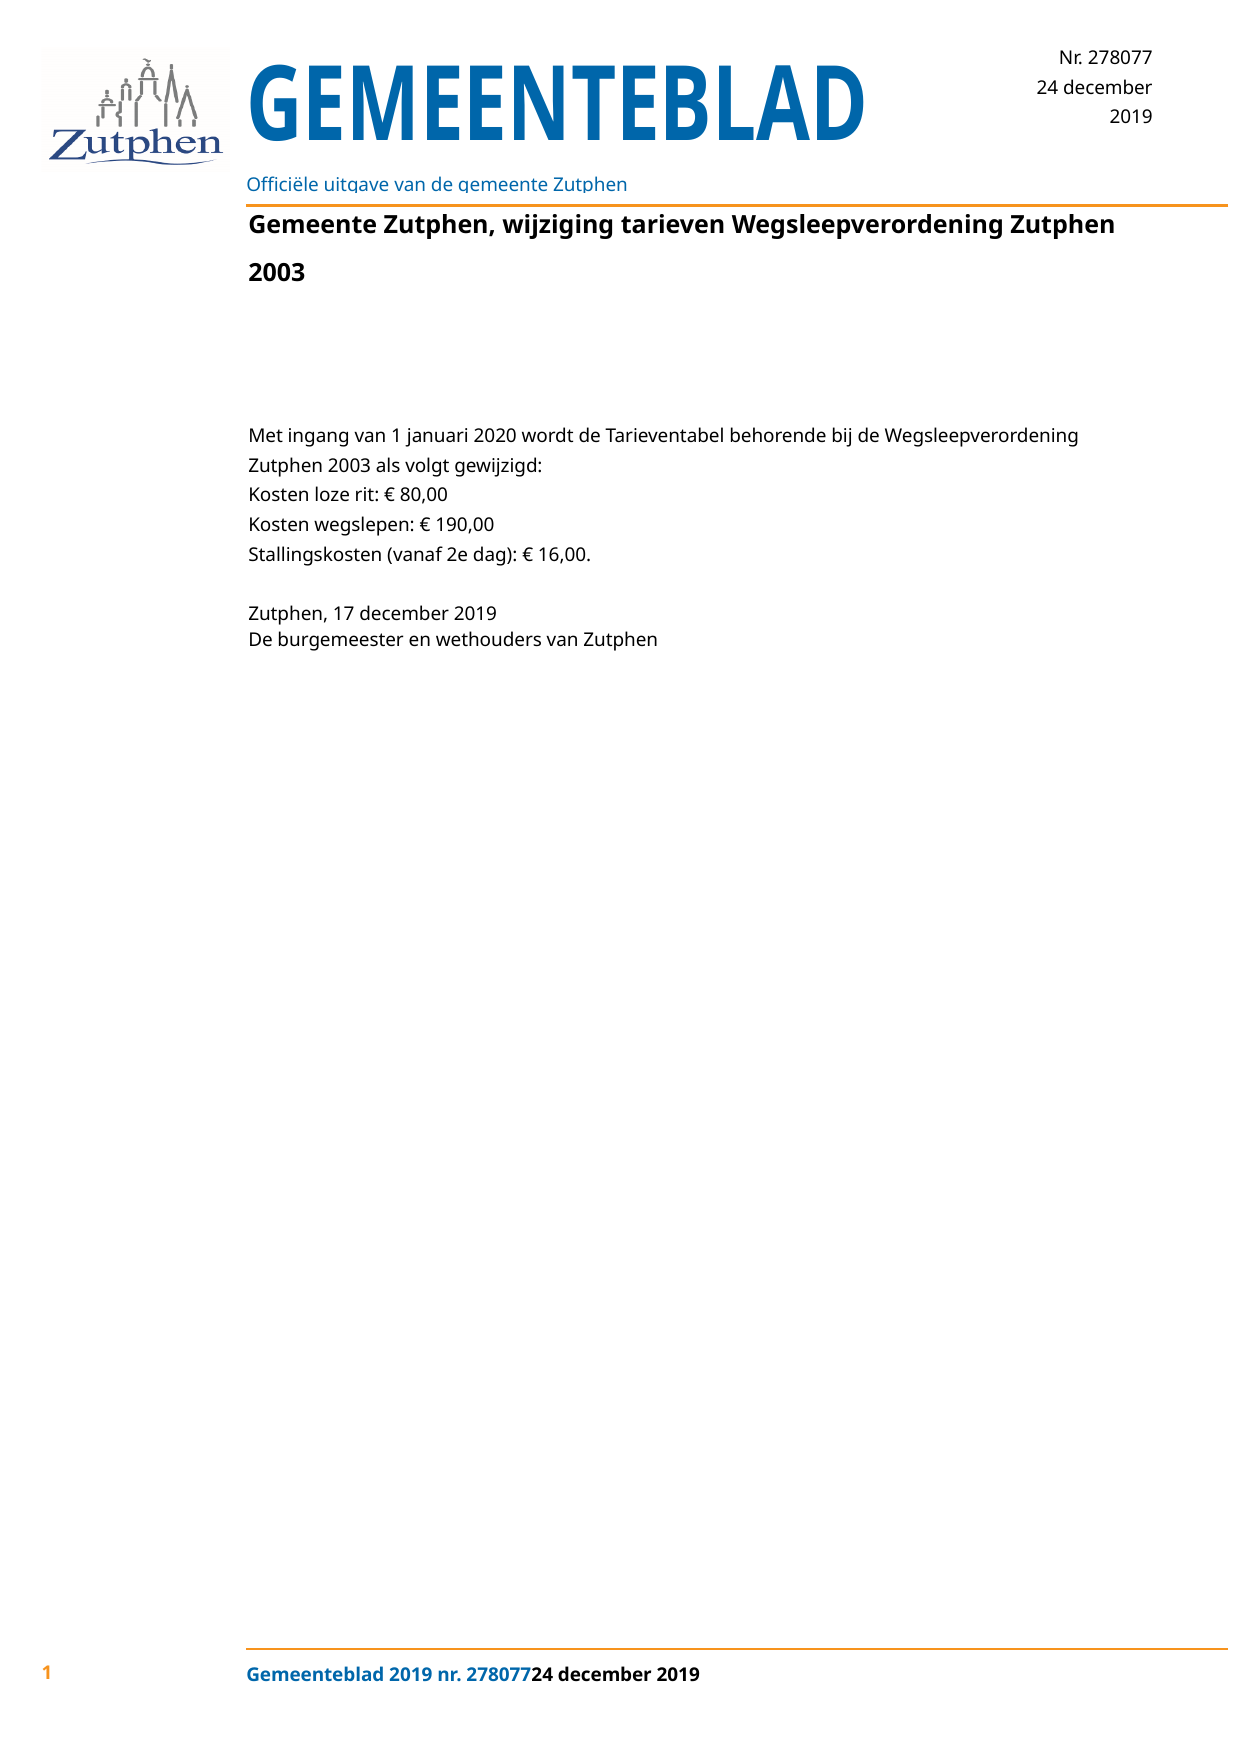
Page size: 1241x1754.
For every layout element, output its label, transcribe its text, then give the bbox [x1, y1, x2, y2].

picture [41, 47, 231, 172]
text De burgemeester en wethouders van Zutphen [248, 626, 1152, 651]
text Kosten loze rit: € 80,00 [248, 482, 1152, 507]
text Zutphen, 17 december 2019 [248, 600, 1152, 626]
text Met ingang van 1 januari 2020 wordt de Tarieventabel behorende bij de Wegsleepverordening Zutphen 2003 als volgt gewijzigd: [248, 422, 1152, 478]
text Gemeente Zutphen, wijziging tarieven Wegsleepverordening Zutphen 2003 [248, 207, 1152, 288]
text Stallingskosten (vanaf 2e dag): € 16,00. [248, 541, 1152, 567]
text Kosten wegslepen: € 190,00 [248, 511, 1152, 537]
